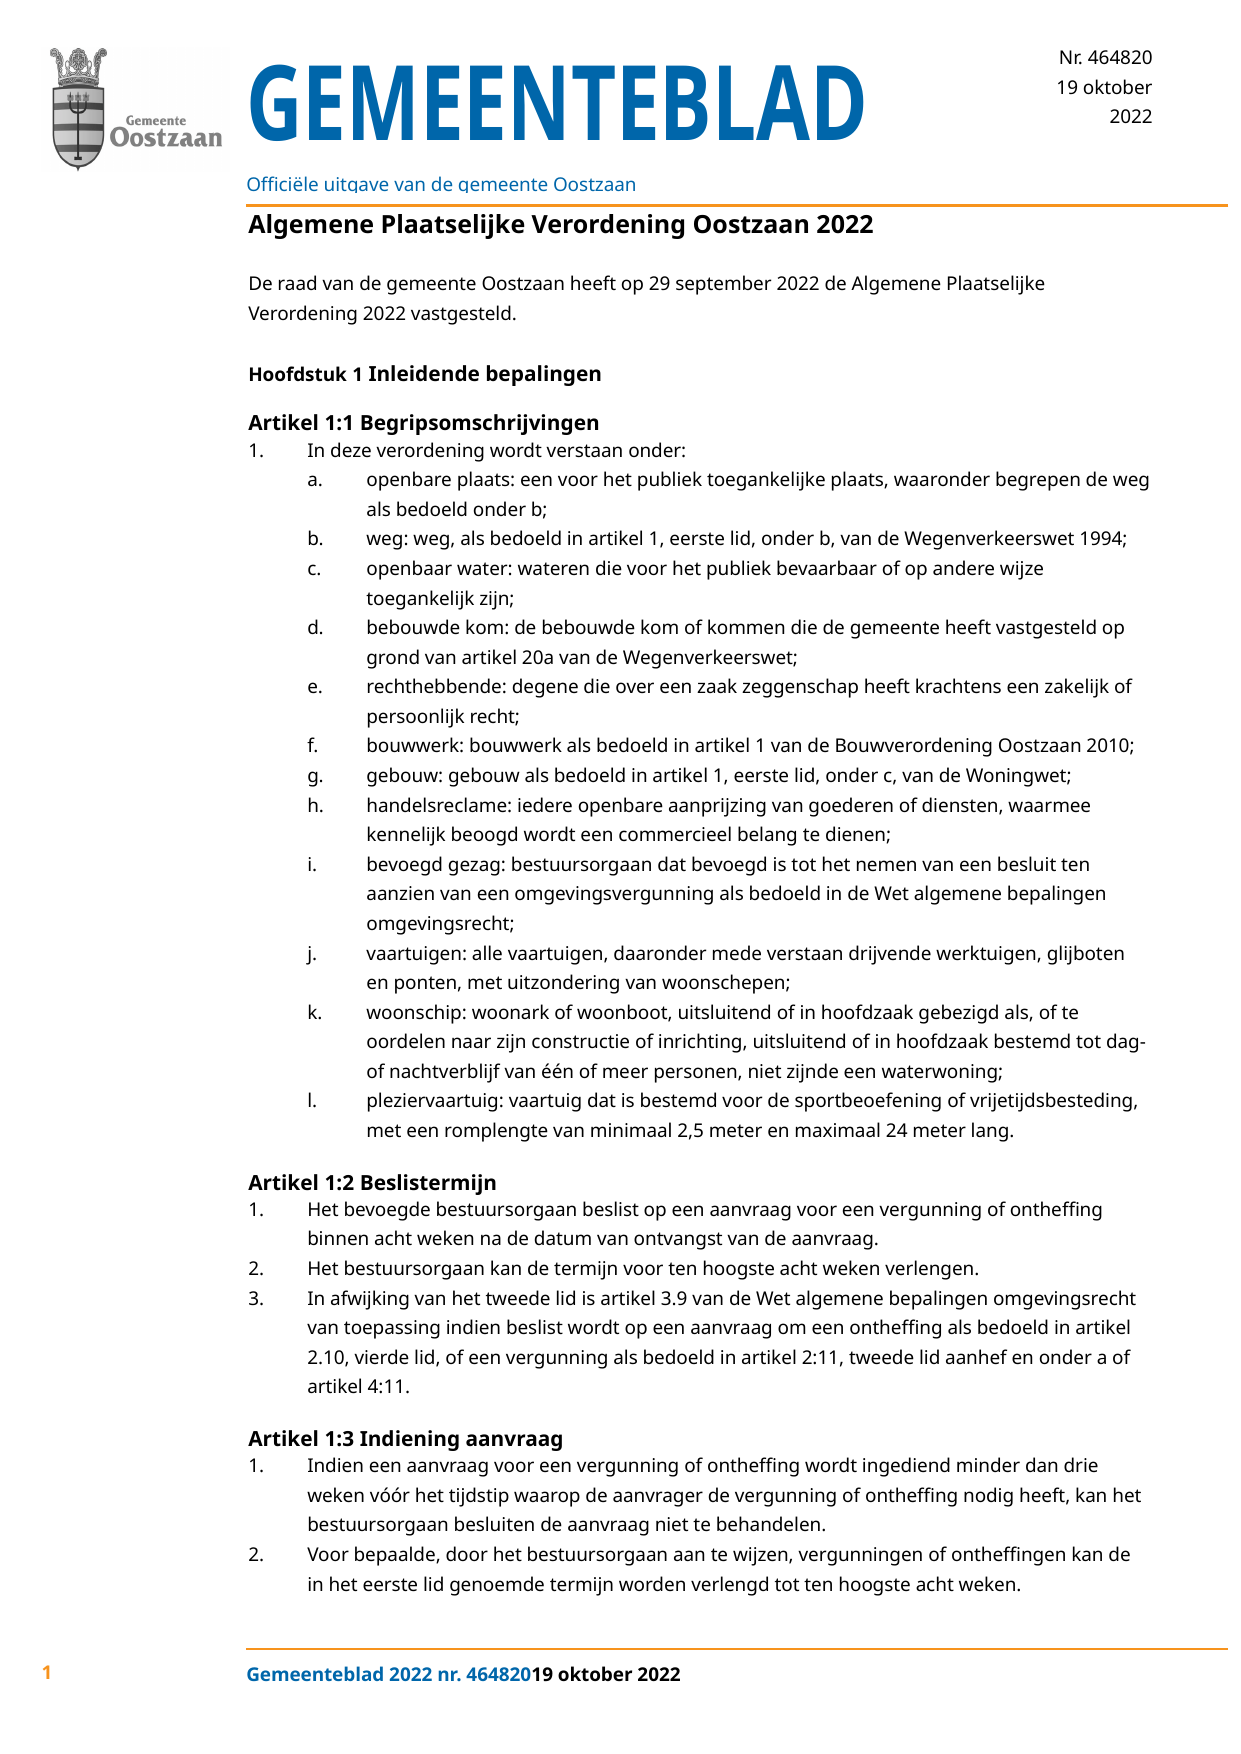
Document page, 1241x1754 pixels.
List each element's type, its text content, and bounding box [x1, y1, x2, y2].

text De raad van de gemeente Oostzaan heeft op 29 september 2022 de Algemene Plaatselijke Verordening 2022 vastgesteld. [248, 270, 1152, 326]
list rechthebbende: degene die over een zaak zeggenschap heeft krachtens een zakelijk of persoonlijk recht; [307, 673, 1152, 729]
list gebouw: gebouw als bedoeld in artikel 1, eerste lid, onder c, van de Woningwet; [307, 762, 1152, 788]
list bouwwerk: bouwwerk als bedoeld in artikel 1 van de Bouwverordening Oostzaan 2010; [307, 733, 1152, 758]
list Voor bepaalde, door het bestuursorgaan aan te wijzen, vergunningen of ontheffingen kan de in het eerste lid genoemde termijn worden verlengd tot ten hoogste acht weken. [248, 1541, 1152, 1596]
list woonschip: woonark of woonboot, uitsluitend of in hoofdzaak gebezigd als, of te oordelen naar zijn constructie of inrichting, uitsluitend of in hoofdzaak bestemd tot dag- of nachtverblijf van één of meer personen, niet zijnde een waterwoning; [307, 999, 1152, 1084]
text Algemene Plaatselijke Verordening Oostzaan 2022 [248, 207, 1152, 241]
list In deze verordening wordt verstaan onder: [248, 437, 1152, 462]
text Hoofdstuk 1 Inleidende bepalingen [248, 359, 1152, 387]
list Indien een aanvraag voor een vergunning of ontheffing wordt ingediend minder dan drie weken vóór het tijdstip waarop de aanvrager de vergunning of ontheffing nodig heeft, kan het bestuursorgaan besluiten de aanvraag niet te behandelen. [248, 1452, 1152, 1537]
list bebouwde kom: de bebouwde kom of kommen die de gemeente heeft vastgesteld op grond van artikel 20a van de Wegenverkeerswet; [307, 614, 1152, 669]
list openbare plaats: een voor het publiek toegankelijke plaats, waaronder begrepen de weg als bedoeld onder b; [307, 466, 1152, 522]
text Artikel 1:2 Beslistermijn [248, 1168, 1152, 1196]
list weg: weg, als bedoeld in artikel 1, eerste lid, onder b, van de Wegenverkeerswet 1994; [307, 526, 1152, 551]
list Het bevoegde bestuursorgaan beslist op een aanvraag voor een vergunning of ontheffing binnen acht weken na de datum van ontvangst van de aanvraag. [248, 1196, 1152, 1251]
list handelsreclame: iedere openbare aanprijzing van goederen of diensten, waarmee kennelijk beoogd wordt een commercieel belang te dienen; [307, 792, 1152, 847]
list bevoegd gezag: bestuursorgaan dat bevoegd is tot het nemen van een besluit ten aanzien van een omgevingsvergunning als bedoeld in de Wet algemene bepalingen omgevingsrecht; [307, 851, 1152, 936]
list pleziervaartuig: vaartuig dat is bestemd voor de sportbeoefening of vrijetijdsbesteding, met een romplengte van minimaal 2,5 meter en maximaal 24 meter lang. [307, 1088, 1152, 1143]
text Artikel 1:3 Indiening aanvraag [248, 1424, 1152, 1452]
list vaartuigen: alle vaartuigen, daaronder mede verstaan drijvende werktuigen, glijboten en ponten, met uitzondering van woonschepen; [307, 940, 1152, 995]
text Artikel 1:1 Begripsomschrijvingen [248, 408, 1152, 437]
list openbaar water: wateren die voor het publiek bevaarbaar of op andere wijze toegankelijk zijn; [307, 555, 1152, 610]
picture [41, 47, 231, 172]
list In afwijking van het tweede lid is artikel 3.9 van de Wet algemene bepalingen omgevingsrecht van toepassing indien beslist wordt op een aanvraag om een ontheffing als bedoeld in artikel 2.10, vierde lid, of een vergunning als bedoeld in artikel 2:11, tweede lid aanhef en onder a of artikel 4:11. [248, 1285, 1152, 1399]
list Het bestuursorgaan kan de termijn voor ten hoogste acht weken verlengen. [248, 1255, 1152, 1281]
